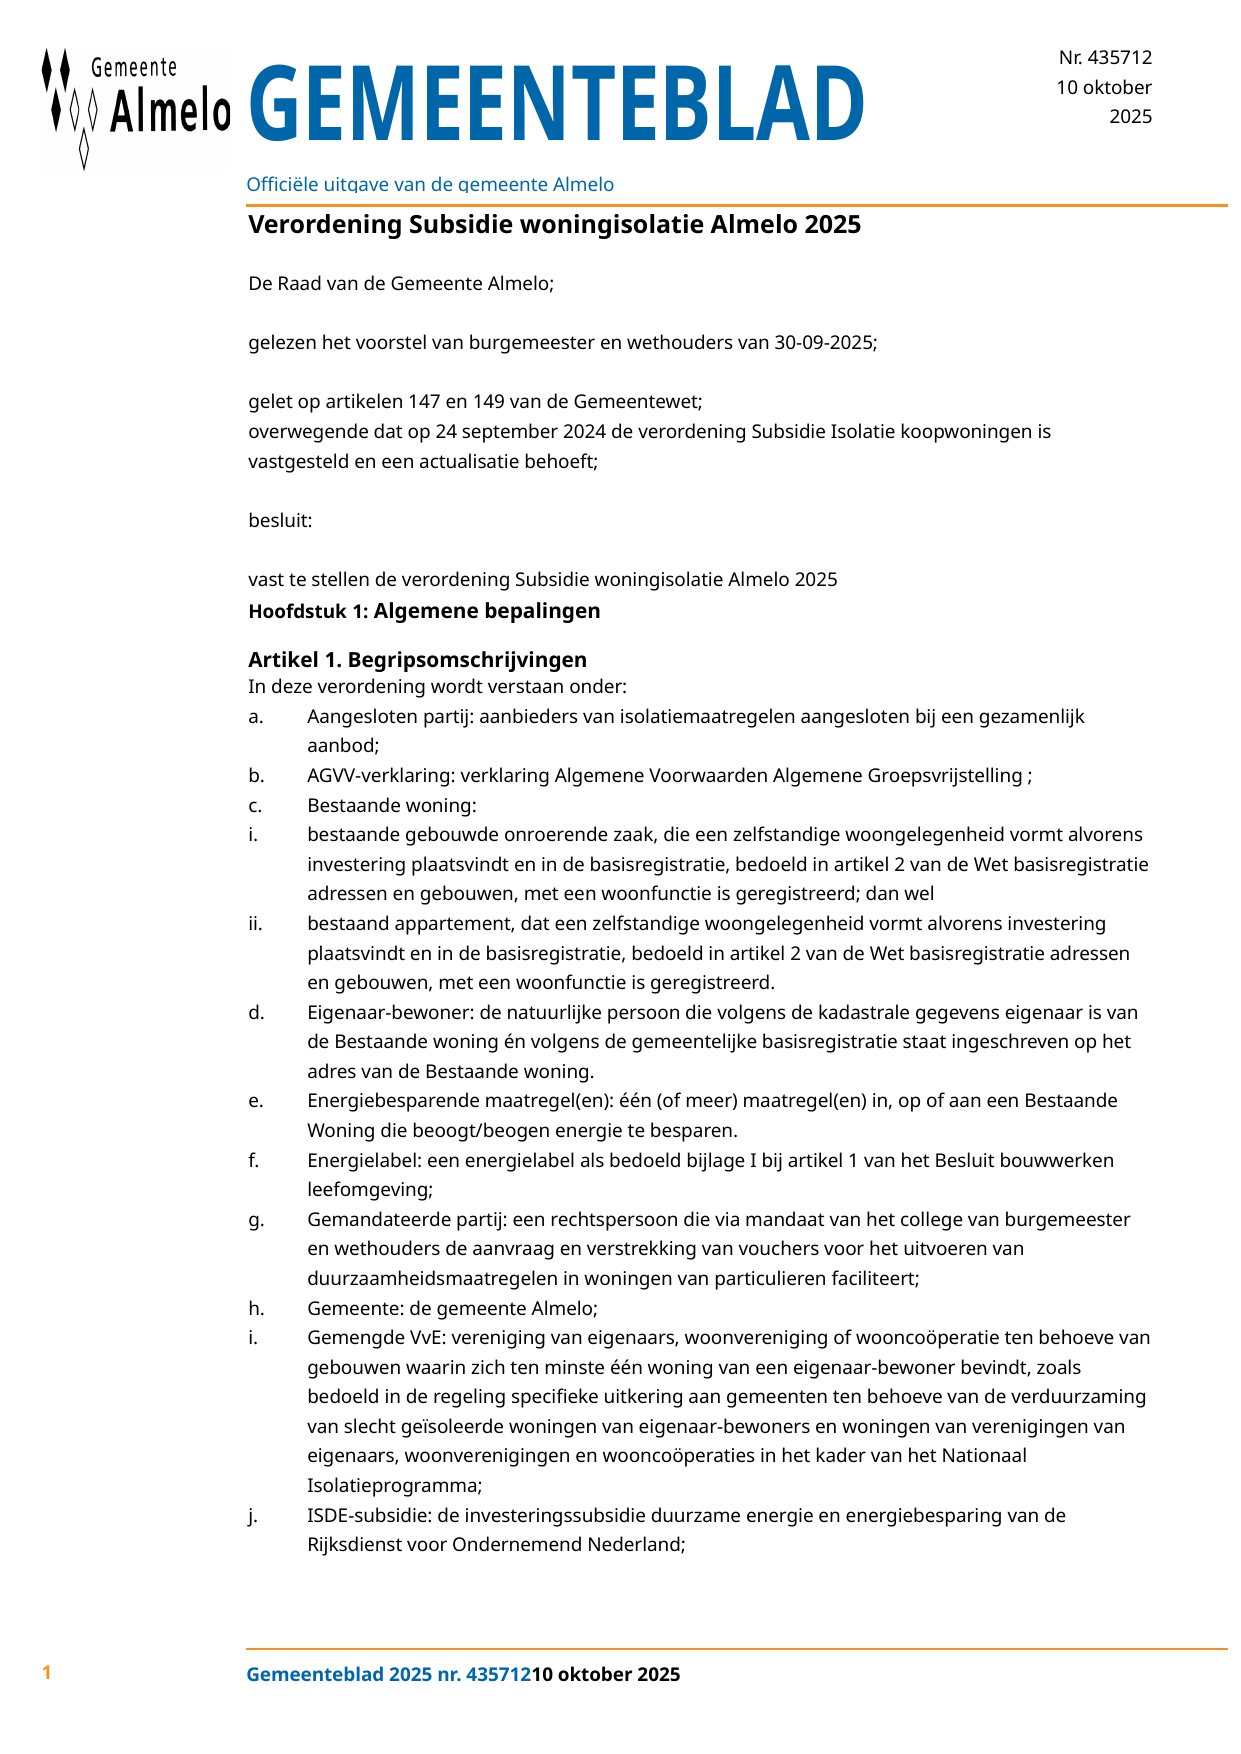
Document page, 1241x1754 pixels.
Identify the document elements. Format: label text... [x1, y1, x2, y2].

text besluit: [248, 507, 1152, 533]
list bestaand appartement, dat een zelfstandige woongelegenheid vormt alvorens investering plaatsvindt en in de basisregistratie, bedoeld in artikel 2 van de Wet basisregistratie adressen en gebouwen, met een woonfunctie is geregistreerd. [248, 910, 1152, 995]
text In deze verordening wordt verstaan onder: [248, 673, 1152, 699]
list AGVV-verklaring: verklaring Algemene Voorwaarden Algemene Groepsvrijstelling ; [248, 762, 1152, 788]
text vast te stellen de verordening Subsidie woningisolatie Almelo 2025 [248, 566, 1152, 592]
text overwegende dat op 24 september 2024 de verordening Subsidie Isolatie koopwoningen is vastgesteld en een actualisatie behoeft; [248, 418, 1152, 473]
text Verordening Subsidie woningisolatie Almelo 2025 [248, 207, 1152, 241]
text De Raad van de Gemeente Almelo; [248, 270, 1152, 296]
list bestaande gebouwde onroerende zaak, die een zelfstandige woongelegenheid vormt alvorens investering plaatsvindt en in de basisregistratie, bedoeld in artikel 2 van de Wet basisregistratie adressen en gebouwen, met een woonfunctie is geregistreerd; dan wel [248, 821, 1152, 906]
list Eigenaar-bewoner: de natuurlijke persoon die volgens de kadastrale gegevens eigenaar is van de Bestaande woning én volgens de gemeentelijke basisregistratie staat ingeschreven op het adres van de Bestaande woning. [248, 999, 1152, 1084]
text gelet op artikelen 147 en 149 van de Gemeentewet; [248, 389, 1152, 414]
list Energielabel: een energielabel als bedoeld bijlage I bij artikel 1 van het Besluit bouwwerken leefomgeving; [248, 1147, 1152, 1202]
picture [41, 47, 231, 172]
text Artikel 1. Begripsomschrijvingen [248, 645, 1152, 673]
list ISDE-subsidie: de investeringssubsidie duurzame energie en energiebesparing van de Rijksdienst voor Ondernemend Nederland; [248, 1502, 1152, 1557]
list Bestaande woning: [248, 792, 1152, 817]
list Energiebesparende maatregel(en): één (of meer) maatregel(en) in, op of aan een Bestaande Woning die beoogt/beogen energie te besparen. [248, 1088, 1152, 1143]
list Aangesloten partij: aanbieders van isolatiemaatregelen aangesloten bij een gezamenlijk aanbod; [248, 703, 1152, 758]
text Hoofdstuk 1: Algemene bepalingen [248, 596, 1152, 624]
list Gemeente: de gemeente Almelo; [248, 1295, 1152, 1320]
list Gemandateerde partij: een rechtspersoon die via mandaat van het college van burgemeester en wethouders de aanvraag en verstrekking van vouchers voor het uitvoeren van duurzaamheidsmaatregelen in woningen van particulieren faciliteert; [248, 1206, 1152, 1291]
list Gemengde VvE: vereniging van eigenaars, woonvereniging of wooncoöperatie ten behoeve van gebouwen waarin zich ten minste één woning van een eigenaar-bewoner bevindt, zoals bedoeld in de regeling specifieke uitkering aan gemeenten ten behoeve van de verduurzaming van slecht geïsoleerde woningen van eigenaar-bewoners en woningen van verenigingen van eigenaars, woonverenigingen en wooncoöperaties in het kader van het Nationaal Isolatieprogramma; [248, 1324, 1152, 1498]
text gelezen het voorstel van burgemeester en wethouders van 30-09-2025; [248, 329, 1152, 355]
